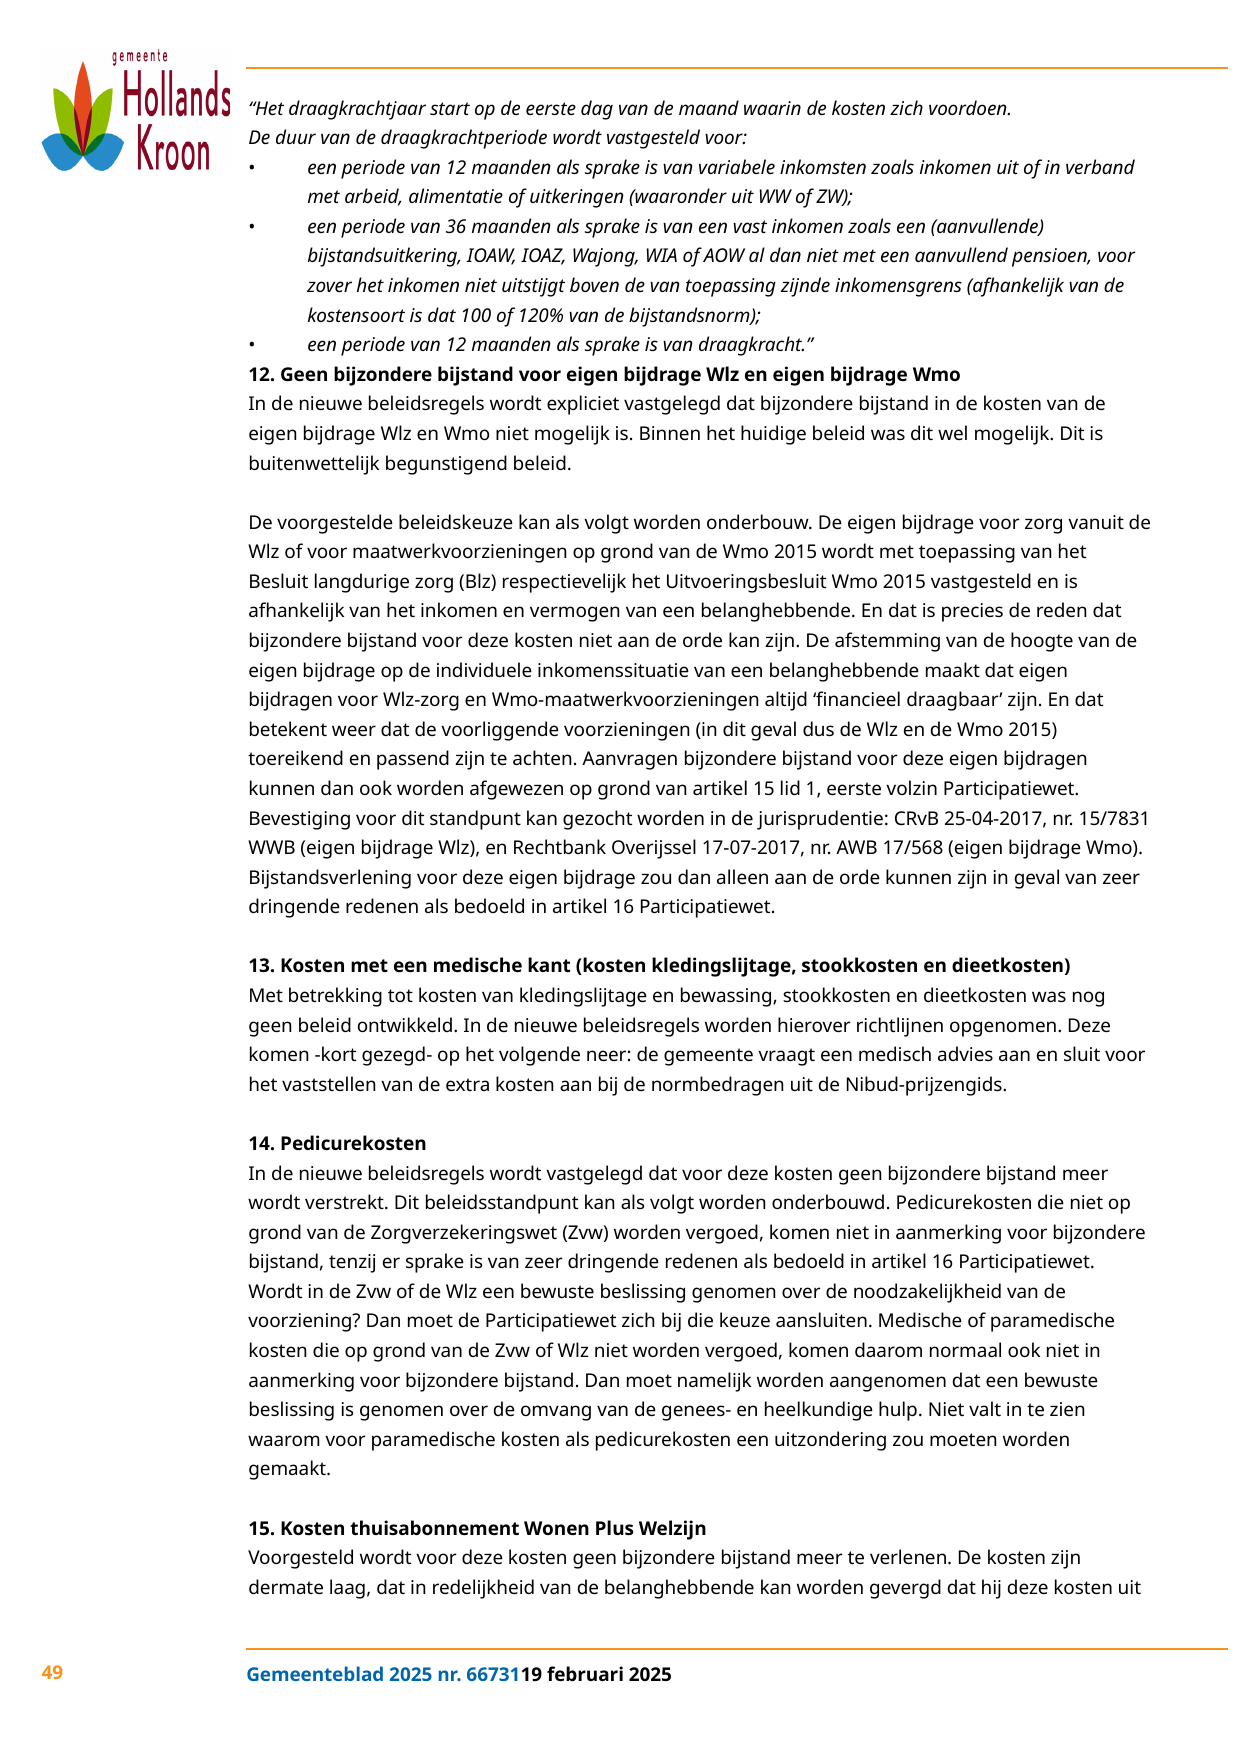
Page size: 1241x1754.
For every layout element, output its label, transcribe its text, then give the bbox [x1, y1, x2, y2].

text 12. Geen bijzondere bijstand voor eigen bijdrage Wlz en eigen bijdrage Wmo [248, 361, 1152, 387]
text 13. Kosten met een medische kant (kosten kledingslijtage, stookkosten en dieetkosten) [248, 953, 1152, 978]
text De duur van de draagkrachtperiode wordt vastgesteld voor: [248, 124, 1152, 150]
picture [41, 47, 231, 172]
list een periode van 12 maanden als sprake is van draagkracht.” [248, 331, 1152, 357]
text In de nieuwe beleidsregels wordt expliciet vastgelegd dat bijzondere bijstand in de kosten van de eigen bijdrage Wlz en Wmo niet mogelijk is. Binnen het huidige beleid was dit wel mogelijk. Dit is buitenwettelijk begunstigend beleid. [248, 391, 1152, 476]
text “Het draagkrachtjaar start op de eerste dag van de maand waarin de kosten zich voordoen. [248, 95, 1152, 121]
text 15. Kosten thuisabonnement Wonen Plus Welzijn [248, 1515, 1152, 1541]
list een periode van 12 maanden als sprake is van variabele inkomsten zoals inkomen uit of in verband met arbeid, alimentatie of uitkeringen (waaronder uit WW of ZW); [248, 154, 1152, 209]
text Voorgesteld wordt voor deze kosten geen bijzondere bijstand meer te verlenen. De kosten zijn dermate laag, dat in redelijkheid van de belanghebbende kan worden gevergd dat hij deze kosten uit [248, 1544, 1152, 1600]
text 14. Pedicurekosten [248, 1130, 1152, 1156]
list een periode van 36 maanden als sprake is van een vast inkomen zoals een (aanvullende) bijstandsuitkering, IOAW, IOAZ, Wajong, WIA of AOW al dan niet met een aanvullend pensioen, voor zover het inkomen niet uitstijgt boven de van toepassing zijnde inkomensgrens (afhankelijk van de kostensoort is dat 100 of 120% van de bijstandsnorm); [248, 213, 1152, 328]
text Met betrekking tot kosten van kledingslijtage en bewassing, stookkosten en dieetkosten was nog geen beleid ontwikkeld. In de nieuwe beleidsregels worden hierover richtlijnen opgenomen. Deze komen -kort gezegd- op het volgende neer: de gemeente vraagt een medisch advies aan en sluit voor het vaststellen van de extra kosten aan bij de normbedragen uit de Nibud-prijzengids. [248, 982, 1152, 1097]
text In de nieuwe beleidsregels wordt vastgelegd dat voor deze kosten geen bijzondere bijstand meer wordt verstrekt. Dit beleidsstandpunt kan als volgt worden onderbouwd. Pedicurekosten die niet op grond van de Zorgverzekeringswet (Zvw) worden vergoed, komen niet in aanmerking voor bijzondere bijstand, tenzij er sprake is van zeer dringende redenen als bedoeld in artikel 16 Participatiewet. Wordt in de Zvw of de Wlz een bewuste beslissing genomen over de noodzakelijkheid van de voorziening? Dan moet de Participatiewet zich bij die keuze aansluiten. Medische of paramedische kosten die op grond van de Zvw of Wlz niet worden vergoed, komen daarom normaal ook niet in aanmerking voor bijzondere bijstand. Dan moet namelijk worden aangenomen dat een bewuste beslissing is genomen over de omvang van de genees- en heelkundige hulp. Niet valt in te zien waarom voor paramedische kosten als pedicurekosten een uitzondering zou moeten worden gemaakt. [248, 1160, 1152, 1481]
text De voorgestelde beleidskeuze kan als volgt worden onderbouw. De eigen bijdrage voor zorg vanuit de Wlz of voor maatwerkvoorzieningen op grond van de Wmo 2015 wordt met toepassing van het Besluit langdurige zorg (Blz) respectievelijk het Uitvoeringsbesluit Wmo 2015 vastgesteld en is afhankelijk van het inkomen en vermogen van een belanghebbende. En dat is precies de reden dat bijzondere bijstand voor deze kosten niet aan de orde kan zijn. De afstemming van de hoogte van de eigen bijdrage op de individuele inkomenssituatie van een belanghebbende maakt dat eigen bijdragen voor Wlz-zorg en Wmo-maatwerkvoorzieningen altijd ‘financieel draagbaar’ zijn. En dat betekent weer dat de voorliggende voorzieningen (in dit geval dus de Wlz en de Wmo 2015) toereikend en passend zijn te achten. Aanvragen bijzondere bijstand voor deze eigen bijdragen kunnen dan ook worden afgewezen op grond van artikel 15 lid 1, eerste volzin Participatiewet. Bevestiging voor dit standpunt kan gezocht worden in de jurisprudentie: CRvB 25-04-2017, nr. 15/7831 WWB (eigen bijdrage Wlz), en Rechtbank Overijssel 17-07-2017, nr. AWB 17/568 (eigen bijdrage Wmo). Bijstandsverlening voor deze eigen bijdrage zou dan alleen aan de orde kunnen zijn in geval van zeer dringende redenen als bedoeld in artikel 16 Participatiewet. [248, 509, 1152, 919]
